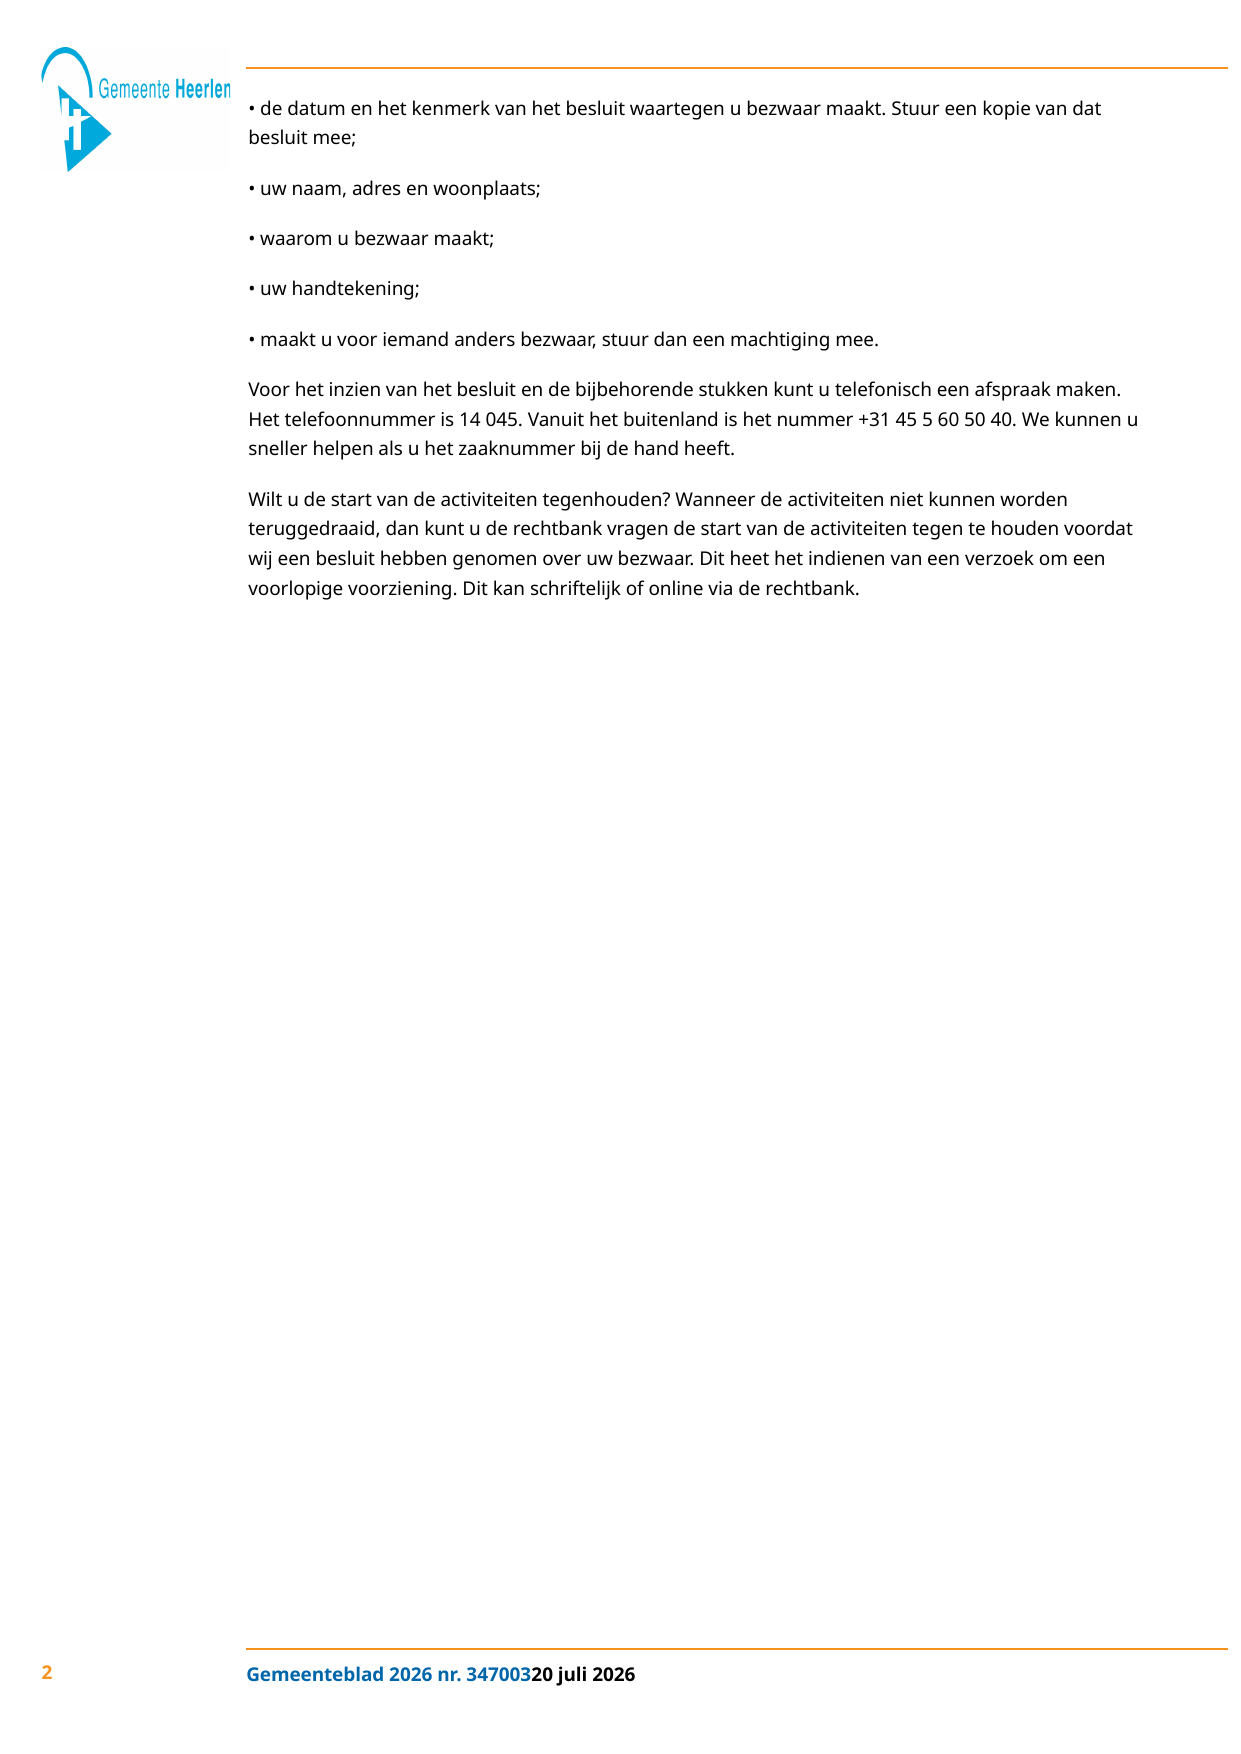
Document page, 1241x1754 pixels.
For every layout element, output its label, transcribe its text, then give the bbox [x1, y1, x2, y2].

text • de datum en het kenmerk van het besluit waartegen u bezwaar maakt. Stuur een kopie van dat besluit mee; [248, 95, 1152, 150]
text Voor het inzien van het besluit en de bijbehorende stukken kunt u telefonisch een afspraak maken. Het telefoonnummer is 14 045. Vanuit het buitenland is het nummer +31 45 5 60 50 40. We kunnen u sneller helpen als u het zaaknummer bij de hand heeft. [248, 376, 1152, 461]
text • uw handtekening; [248, 276, 1152, 301]
text • maakt u voor iemand anders bezwaar, stuur dan een machtiging mee. [248, 326, 1152, 352]
text • uw naam, adres en woonplaats; [248, 175, 1152, 201]
picture [41, 47, 231, 172]
text • waarom u bezwaar maakt; [248, 225, 1152, 251]
text Wilt u de start van de activiteiten tegenhouden? Wanneer de activiteiten niet kunnen worden teruggedraaid, dan kunt u de rechtbank vragen de start van de activiteiten tegen te houden voordat wij een besluit hebben genomen over uw bezwaar. Dit heet het indienen van een verzoek om een voorlopige voorziening. Dit kan schriftelijk of online via de rechtbank. [248, 486, 1152, 601]
picture [41, 47, 59, 70]
